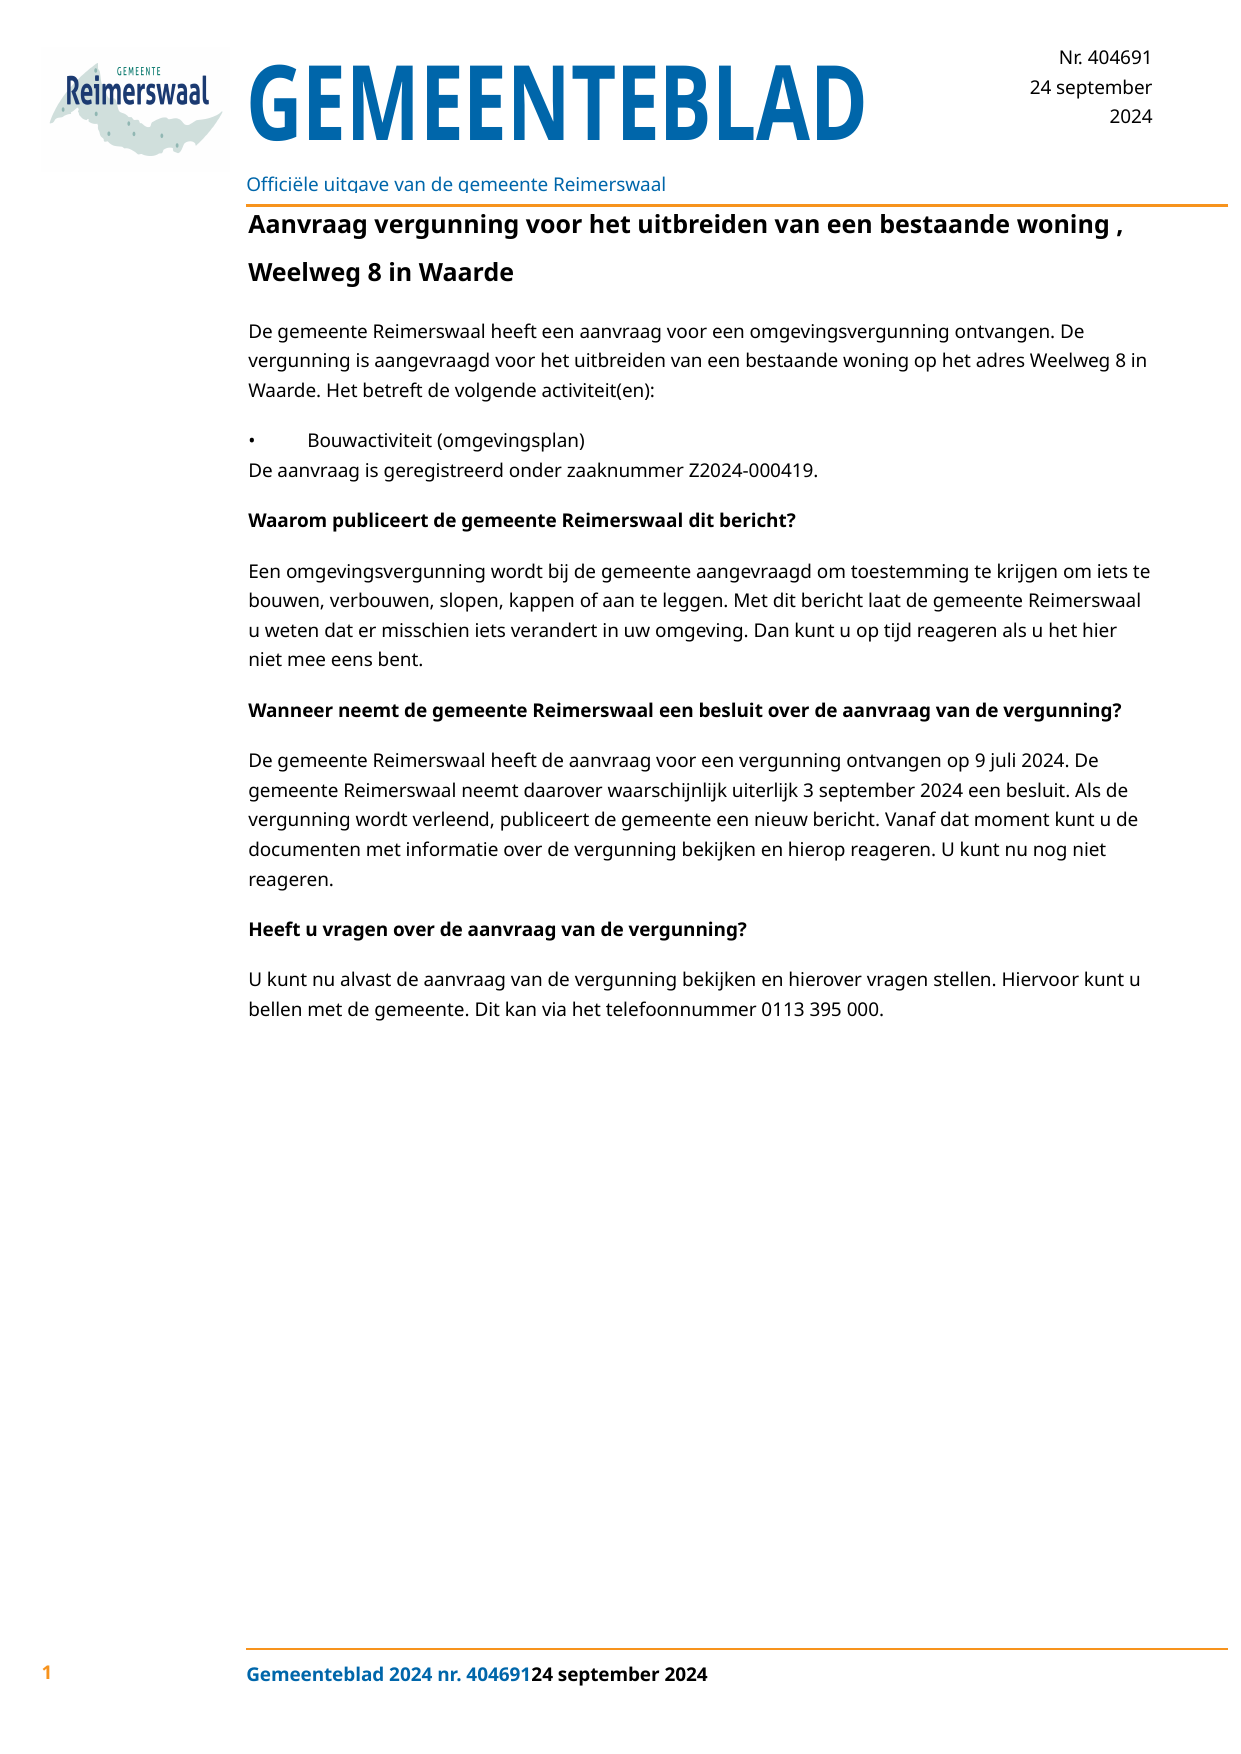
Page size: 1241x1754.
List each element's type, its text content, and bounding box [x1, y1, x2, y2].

text Heeft u vragen over de aanvraag van de vergunning? [248, 916, 1152, 942]
text De aanvraag is geregistreerd onder zaaknummer Z2024-000419. [248, 457, 1152, 483]
text Een omgevingsvergunning wordt bij de gemeente aangevraagd om toestemming te krijgen om iets te bouwen, verbouwen, slopen, kappen of aan te leggen. Met dit bericht laat de gemeente Reimerswaal u weten dat er misschien iets verandert in uw omgeving. Dan kunt u op tijd reageren als u het hier niet mee eens bent. [248, 558, 1152, 672]
text Aanvraag vergunning voor het uitbreiden van een bestaande woning , Weelweg 8 in Waarde [248, 207, 1152, 288]
text De gemeente Reimerswaal heeft een aanvraag voor een omgevingsvergunning ontvangen. De vergunning is aangevraagd voor het uitbreiden van een bestaande woning op het adres Weelweg 8 in Waarde. Het betreft de volgende activiteit(en): [248, 318, 1152, 403]
text Wanneer neemt de gemeente Reimerswaal een besluit over de aanvraag van de vergunning? [248, 697, 1152, 723]
text De gemeente Reimerswaal heeft de aanvraag voor een vergunning ontvangen op 9 juli 2024. De gemeente Reimerswaal neemt daarover waarschijnlijk uiterlijk 3 september 2024 een besluit. Als de vergunning wordt verleend, publiceert de gemeente een nieuw bericht. Vanaf dat moment kunt u de documenten met informatie over de vergunning bekijken en hierop reageren. U kunt nu nog niet reageren. [248, 747, 1152, 892]
list Bouwactiviteit (omgevingsplan) [248, 427, 1152, 453]
text U kunt nu alvast de aanvraag van de vergunning bekijken en hierover vragen stellen. Hiervoor kunt u bellen met de gemeente. Dit kan via het telefoonnummer 0113 395 000. [248, 967, 1152, 1022]
picture [41, 47, 231, 172]
text Waarom publiceert de gemeente Reimerswaal dit bericht? [248, 507, 1152, 533]
